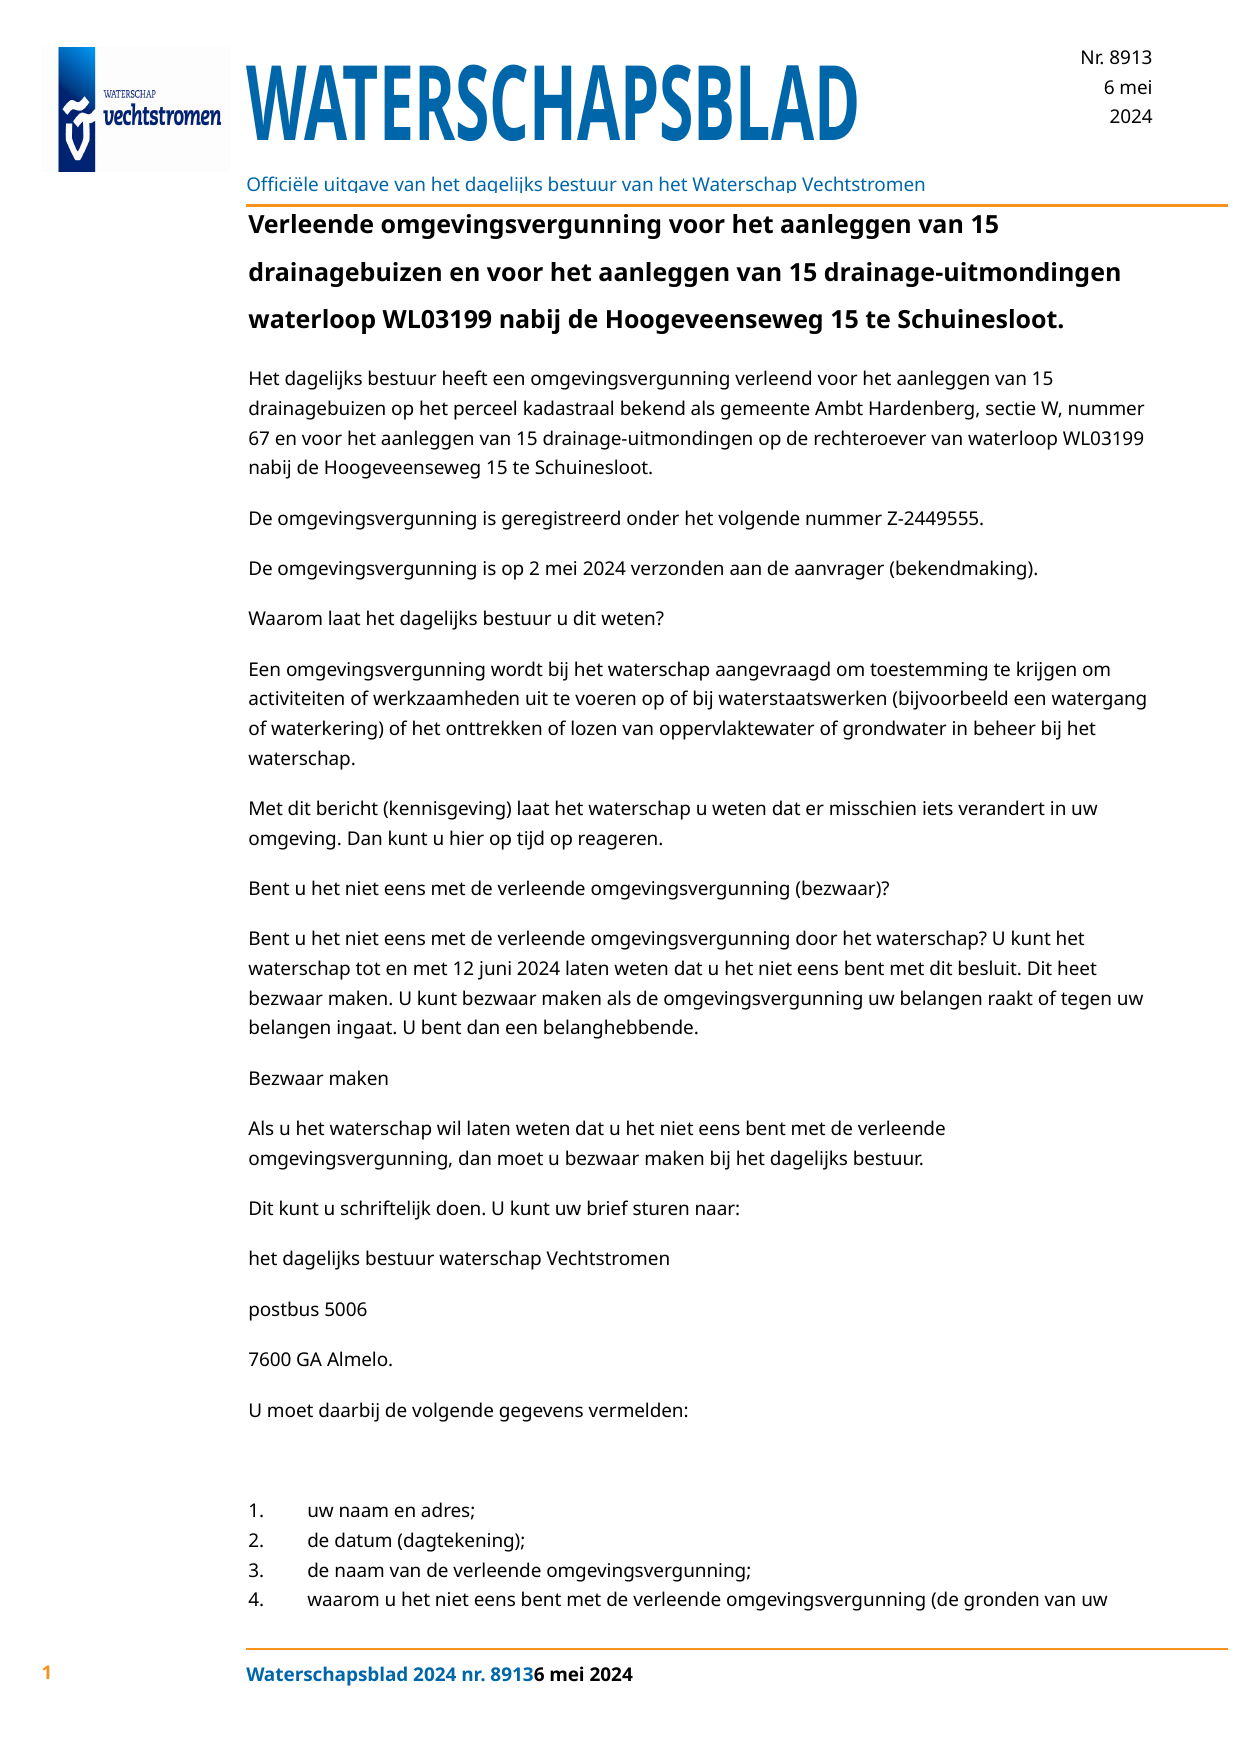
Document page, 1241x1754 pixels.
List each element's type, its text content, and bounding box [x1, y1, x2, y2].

list waarom u het niet eens bent met de verleende omgevingsvergunning (de gronden van uw [248, 1586, 1152, 1612]
text 7600 GA Almelo. [248, 1346, 1152, 1372]
text Bent u het niet eens met de verleende omgevingsvergunning door het waterschap? U kunt het waterschap tot en met 12 juni 2024 laten weten dat u het niet eens bent met dit besluit. Dit heet bezwaar maken. U kunt bezwaar maken als de omgevingsvergunning uw belangen raakt of tegen uw belangen ingaat. U bent dan een belanghebbende. [248, 926, 1152, 1040]
text Bezwaar maken [248, 1065, 1152, 1090]
text postbus 5006 [248, 1296, 1152, 1322]
list uw naam en adres; [248, 1498, 1152, 1523]
text het dagelijks bestuur waterschap Vechtstromen [248, 1246, 1152, 1271]
text Dit kunt u schriftelijk doen. U kunt uw brief sturen naar: [248, 1195, 1152, 1221]
text Als u het waterschap wil laten weten dat u het niet eens bent met de verleende omgevingsvergunning, dan moet u bezwaar maken bij het dagelijks bestuur. [248, 1115, 1152, 1170]
picture [41, 47, 231, 172]
list de datum (dagtekening); [248, 1527, 1152, 1553]
text De omgevingsvergunning is geregistreerd onder het volgende nummer Z-2449555. [248, 505, 1152, 530]
text U moet daarbij de volgende gegevens vermelden: [248, 1397, 1152, 1422]
list de naam van de verleende omgevingsvergunning; [248, 1557, 1152, 1582]
text De omgevingsvergunning is op 2 mei 2024 verzonden aan de aanvrager (bekendmaking). [248, 555, 1152, 581]
text Waarom laat het dagelijks bestuur u dit weten? [248, 606, 1152, 631]
text Met dit bericht (kennisgeving) laat het waterschap u weten dat er misschien iets verandert in uw omgeving. Dan kunt u hier op tijd op reageren. [248, 795, 1152, 850]
text Het dagelijks bestuur heeft een omgevingsvergunning verleend voor het aanleggen van 15 drainagebuizen op het perceel kadastraal bekend als gemeente Ambt Hardenberg, sectie W, nummer 67 en voor het aanleggen van 15 drainage-uitmondingen op de rechteroever van waterloop WL03199 nabij de Hoogeveenseweg 15 te Schuinesloot. [248, 366, 1152, 480]
text Een omgevingsvergunning wordt bij het waterschap aangevraagd om toestemming te krijgen om activiteiten of werkzaamheden uit te voeren op of bij waterstaatswerken (bijvoorbeeld een watergang of waterkering) of het onttrekken of lozen van oppervlaktewater of grondwater in beheer bij het waterschap. [248, 656, 1152, 770]
text Verleende omgevingsvergunning voor het aanleggen van 15 drainagebuizen en voor het aanleggen van 15 drainage-uitmondingen waterloop WL03199 nabij de Hoogeveenseweg 15 te Schuinesloot. [248, 207, 1152, 336]
text Bent u het niet eens met de verleende omgevingsvergunning (bezwaar)? [248, 875, 1152, 901]
